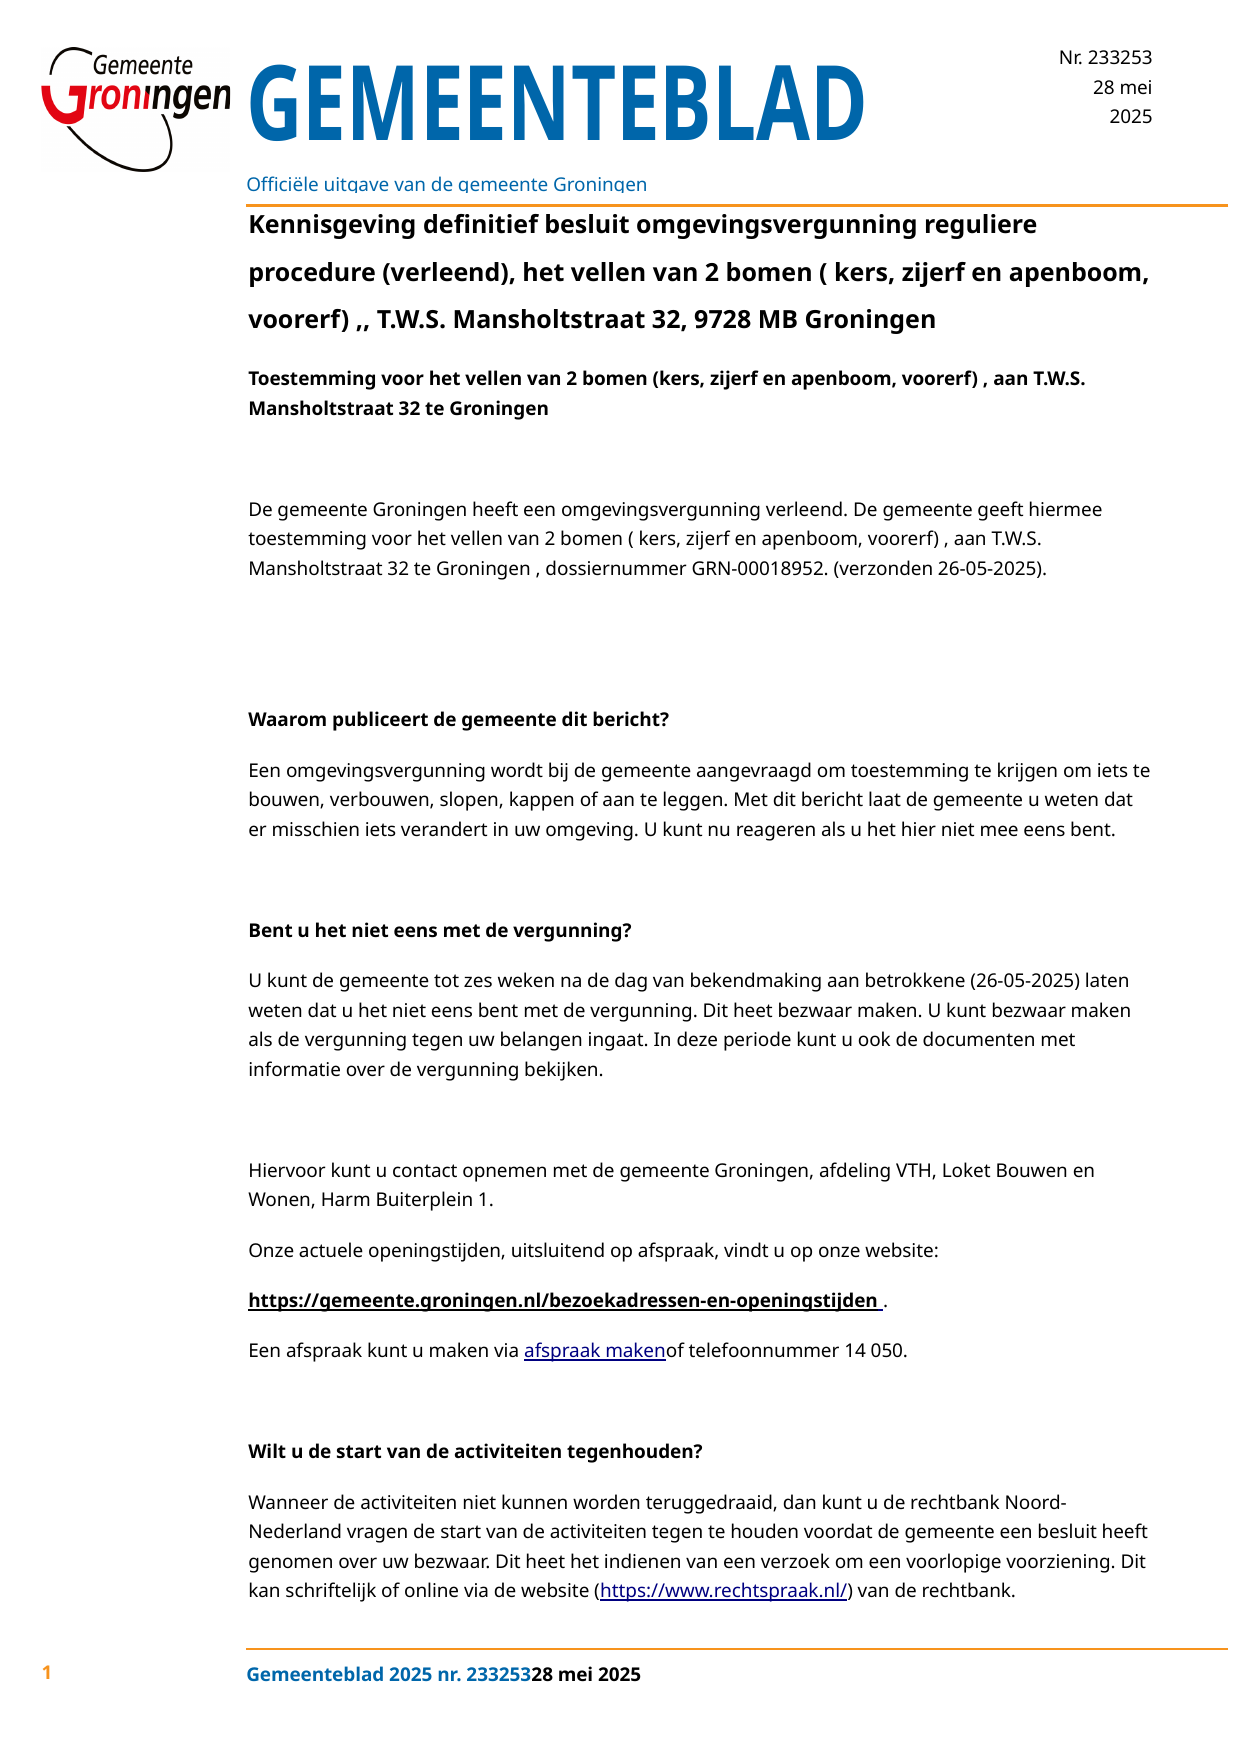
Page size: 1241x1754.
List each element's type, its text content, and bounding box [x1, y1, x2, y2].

text Kennisgeving definitief besluit omgevingsvergunning reguliere procedure (verleend), het vellen van 2 bomen ( kers, zijerf en apenboom, voorerf) ,, T.W.S. Mansholtstraat 32, 9728 MB Groningen [248, 207, 1152, 336]
text De gemeente Groningen heeft een omgevingsvergunning verleend. De gemeente geeft hiermee toestemming voor het vellen van 2 bomen ( kers, zijerf en apenboom, voorerf) , aan T.W.S. Mansholtstraat 32 te Groningen , dossiernummer GRN-00018952. (verzonden 26-05-2025). [248, 496, 1152, 581]
text U kunt de gemeente tot zes weken na de dag van bekendmaking aan betrokkene (26-05-2025) laten weten dat u het niet eens bent met de vergunning. Dit heet bezwaar maken. U kunt bezwaar maken als de vergunning tegen uw belangen ingaat. In deze periode kunt u ook de documenten met informatie over de vergunning bekijken. [248, 967, 1152, 1082]
text Bent u het niet eens met de vergunning? [248, 917, 1152, 942]
text Toestemming voor het vellen van 2 bomen (kers, zijerf en apenboom, voorerf) , aan T.W.S. Mansholtstraat 32 te Groningen [248, 366, 1152, 421]
text Een omgevingsvergunning wordt bij de gemeente aangevraagd om toestemming te krijgen om iets te bouwen, verbouwen, slopen, kappen of aan te leggen. Met dit bericht laat de gemeente u weten dat er misschien iets verandert in uw omgeving. U kunt nu reageren als u het hier niet mee eens bent. [248, 757, 1152, 842]
text Onze actuele openingstijden, uitsluitend op afspraak, vindt u op onze website: [248, 1237, 1152, 1262]
text Wilt u de start van de activiteiten tegenhouden? [248, 1438, 1152, 1464]
text https://gemeente.groningen.nl/bezoekadressen-en-openingstijden . [248, 1287, 1152, 1313]
text Hiervoor kunt u contact opnemen met de gemeente Groningen, afdeling VTH, Loket Bouwen en Wonen, Harm Buiterplein 1. [248, 1157, 1152, 1212]
text Een afspraak kunt u maken via afspraak makenof telefoonnummer 14 050. [248, 1338, 1152, 1363]
text Wanneer de activiteiten niet kunnen worden teruggedraaid, dan kunt u de rechtbank Noord-Nederland vragen de start van de activiteiten tegen te houden voordat de gemeente een besluit heeft genomen over uw bezwaar. Dit heet het indienen van een verzoek om een voorlopige voorziening. Dit kan schriftelijk of online via de website (https://www.rechtspraak.nl/) van de rechtbank. [248, 1489, 1152, 1603]
picture [41, 47, 231, 172]
text Waarom publiceert de gemeente dit bericht? [248, 706, 1152, 732]
